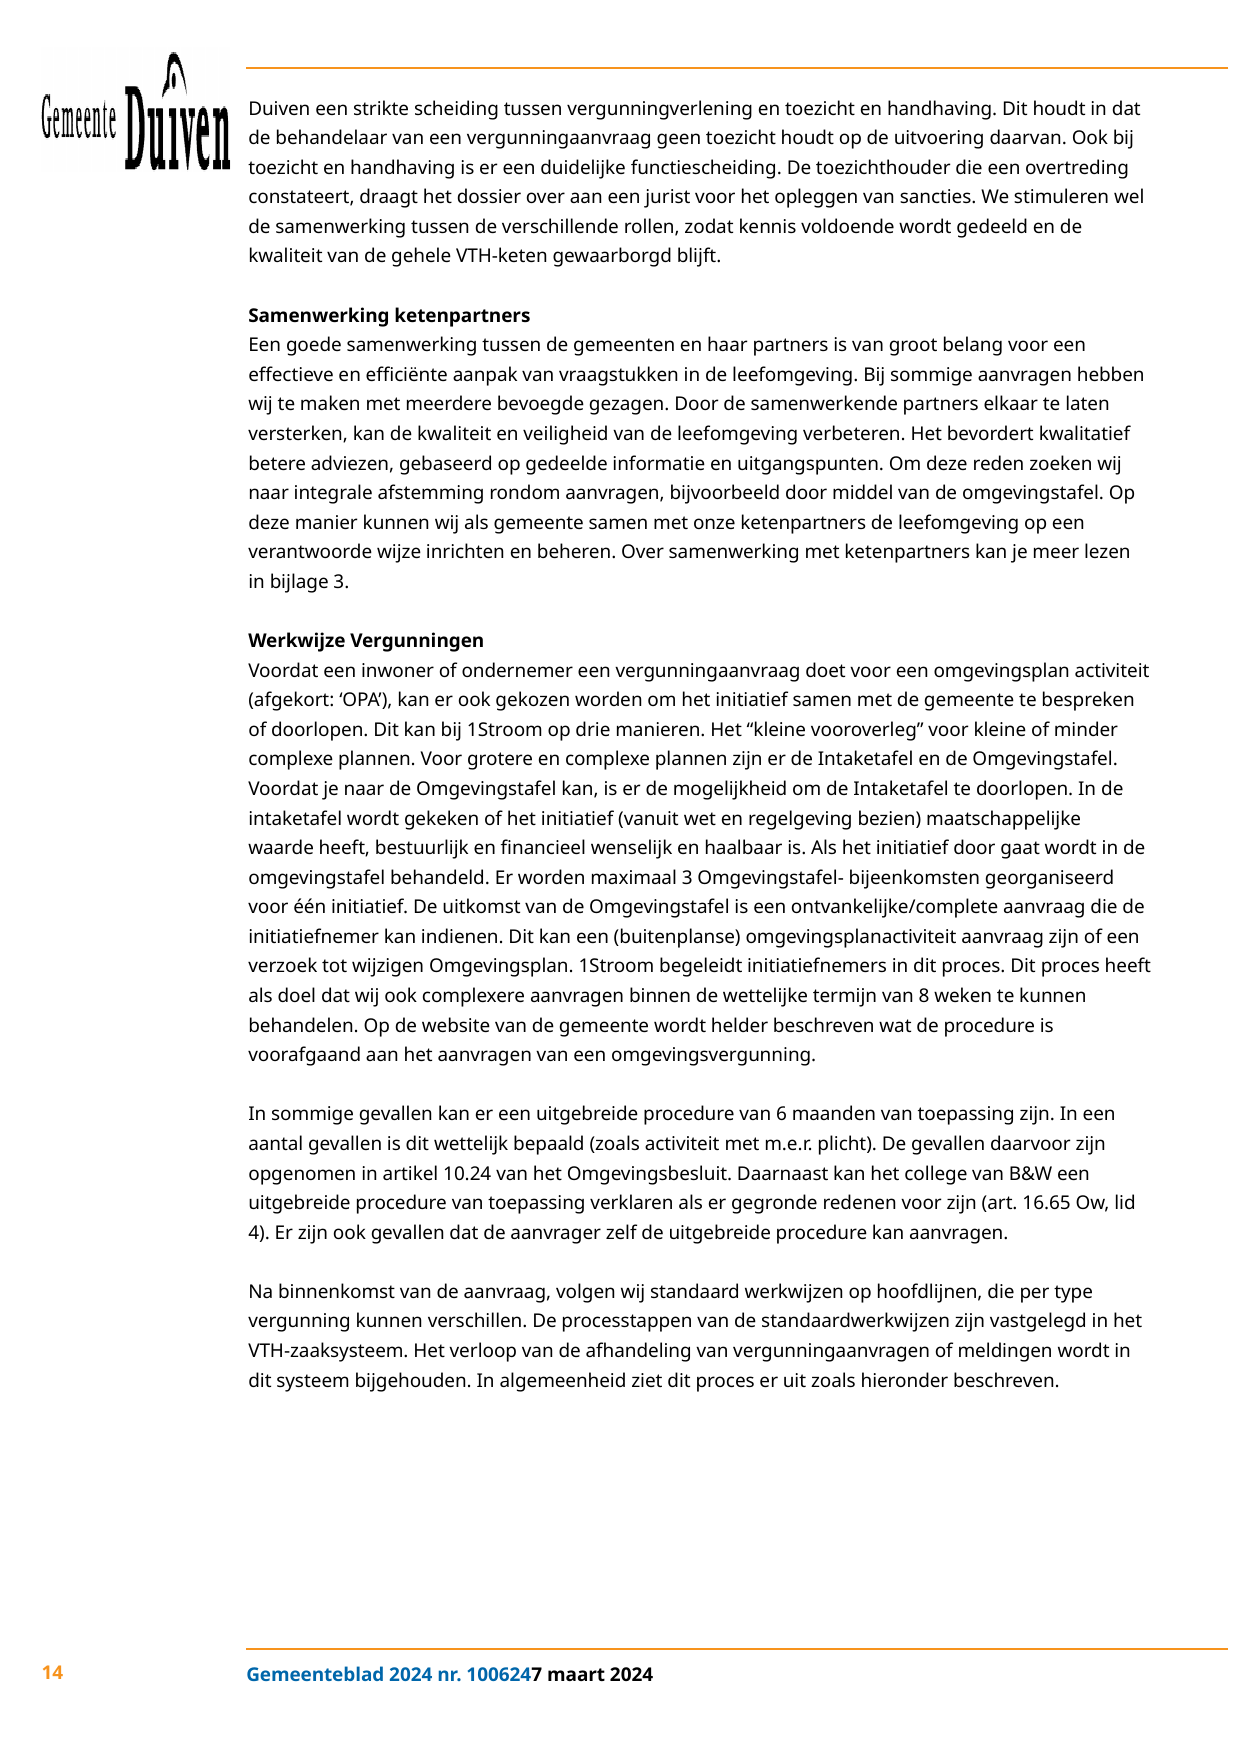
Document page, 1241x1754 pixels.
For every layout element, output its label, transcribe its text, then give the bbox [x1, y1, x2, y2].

text Een goede samenwerking tussen de gemeenten en haar partners is van groot belang voor een effectieve en efficiënte aanpak van vraagstukken in de leefomgeving. Bij sommige aanvragen hebben wij te maken met meerdere bevoegde gezagen. Door de samenwerkende partners elkaar te laten versterken, kan de kwaliteit en veiligheid van de leefomgeving verbeteren. Het bevordert kwalitatief betere adviezen, gebaseerd op gedeelde informatie en uitgangspunten. Om deze reden zoeken wij naar integrale afstemming rondom aanvragen, bijvoorbeeld door middel van de omgevingstafel. Op deze manier kunnen wij als gemeente samen met onze ketenpartners de leefomgeving op een verantwoorde wijze inrichten en beheren. Over samenwerking met ketenpartners kan je meer lezen in bijlage 3. [248, 331, 1152, 594]
text Voordat een inwoner of ondernemer een vergunningaanvraag doet voor een omgevingsplan activiteit (afgekort: ‘OPA’), kan er ook gekozen worden om het initiatief samen met de gemeente te bespreken of doorlopen. Dit kan bij 1Stroom op drie manieren. Het “kleine vooroverleg” voor kleine of minder complexe plannen. Voor grotere en complexe plannen zijn er de Intaketafel en de Omgevingstafel. Voordat je naar de Omgevingstafel kan, is er de mogelijkheid om de Intaketafel te doorlopen. In de intaketafel wordt gekeken of het initiatief (vanuit wet en regelgeving bezien) maatschappelijke waarde heeft, bestuurlijk en financieel wenselijk en haalbaar is. Als het initiatief door gaat wordt in de omgevingstafel behandeld. Er worden maximaal 3 Omgevingstafel- bijeenkomsten georganiseerd voor één initiatief. De uitkomst van de Omgevingstafel is een ontvankelijke/complete aanvraag die de initiatiefnemer kan indienen. Dit kan een (buitenplanse) omgevingsplanactiviteit aanvraag zijn of een verzoek tot wijzigen Omgevingsplan. 1Stroom begeleidt initiatiefnemers in dit proces. Dit proces heeft als doel dat wij ook complexere aanvragen binnen de wettelijke termijn van 8 weken te kunnen behandelen. Op de website van de gemeente wordt helder beschreven wat de procedure is voorafgaand aan het aanvragen van een omgevingsvergunning. [248, 657, 1152, 1067]
text Duiven een strikte scheiding tussen vergunningverlening en toezicht en handhaving. Dit houdt in dat de behandelaar van een vergunningaanvraag geen toezicht houdt op de uitvoering daarvan. Ook bij toezicht en handhaving is er een duidelijke functiescheiding. De toezichthouder die een overtreding constateert, draagt het dossier over aan een jurist voor het opleggen van sancties. We stimuleren wel de samenwerking tussen de verschillende rollen, zodat kennis voldoende wordt gedeeld en de kwaliteit van de gehele VTH-keten gewaarborgd blijft. [248, 95, 1152, 268]
text In sommige gevallen kan er een uitgebreide procedure van 6 maanden van toepassing zijn. In een aantal gevallen is dit wettelijk bepaald (zoals activiteit met m.e.r. plicht). De gevallen daarvoor zijn opgenomen in artikel 10.24 van het Omgevingsbesluit. Daarnaast kan het college van B&W een uitgebreide procedure van toepassing verklaren als er gegronde redenen voor zijn (art. 16.65 Ow, lid 4). Er zijn ook gevallen dat de aanvrager zelf de uitgebreide procedure kan aanvragen. [248, 1101, 1152, 1245]
text Na binnenkomst van de aanvraag, volgen wij standaard werkwijzen op hoofdlijnen, die per type vergunning kunnen verschillen. De processtappen van de standaardwerkwijzen zijn vastgelegd in het VTH-zaaksysteem. Het verloop van de afhandeling van vergunningaanvragen of meldingen wordt in dit systeem bijgehouden. In algemeenheid ziet dit proces er uit zoals hieronder beschreven. [248, 1278, 1152, 1393]
picture [41, 47, 231, 172]
text Samenwerking ketenpartners [248, 302, 1152, 328]
text Werkwijze Vergunningen [248, 627, 1152, 653]
